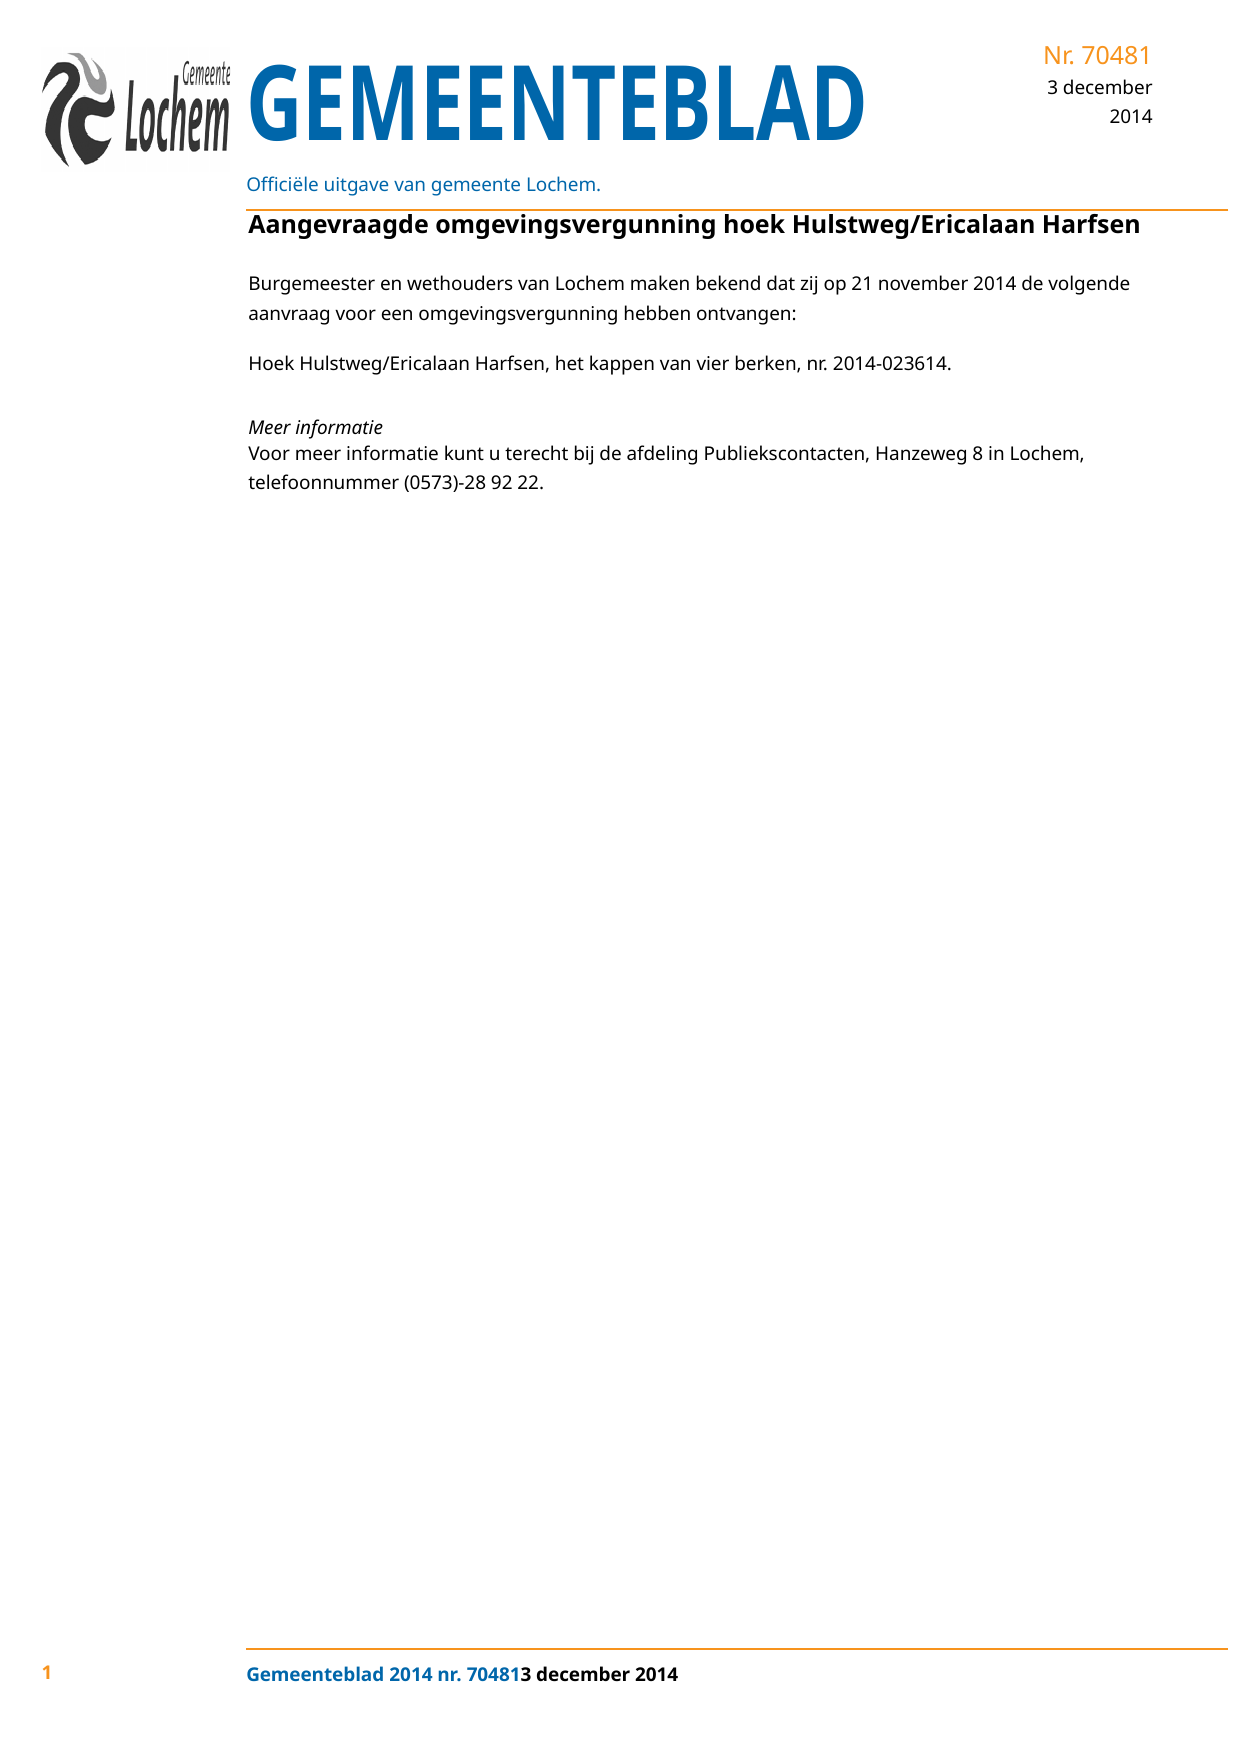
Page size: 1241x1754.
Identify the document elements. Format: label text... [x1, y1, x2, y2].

picture [41, 47, 231, 172]
text Aangevraagde omgevingsvergunning hoek Hulstweg/Ericalaan Harfsen [248, 211, 1152, 241]
text Voor meer informatie kunt u terecht bij de afdeling Publiekscontacten, Hanzeweg 8 in Lochem, telefoonnummer (0573)-28 92 22. [248, 440, 1152, 495]
text Hoek Hulstweg/Ericalaan Harfsen, het kappen van vier berken, nr. 2014-023614. [248, 350, 1152, 376]
text Burgemeester en wethouders van Lochem maken bekend dat zij op 21 november 2014 de volgende aanvraag voor een omgevingsvergunning hebben ontvangen: [248, 270, 1152, 326]
text Meer informatie [248, 414, 1152, 440]
